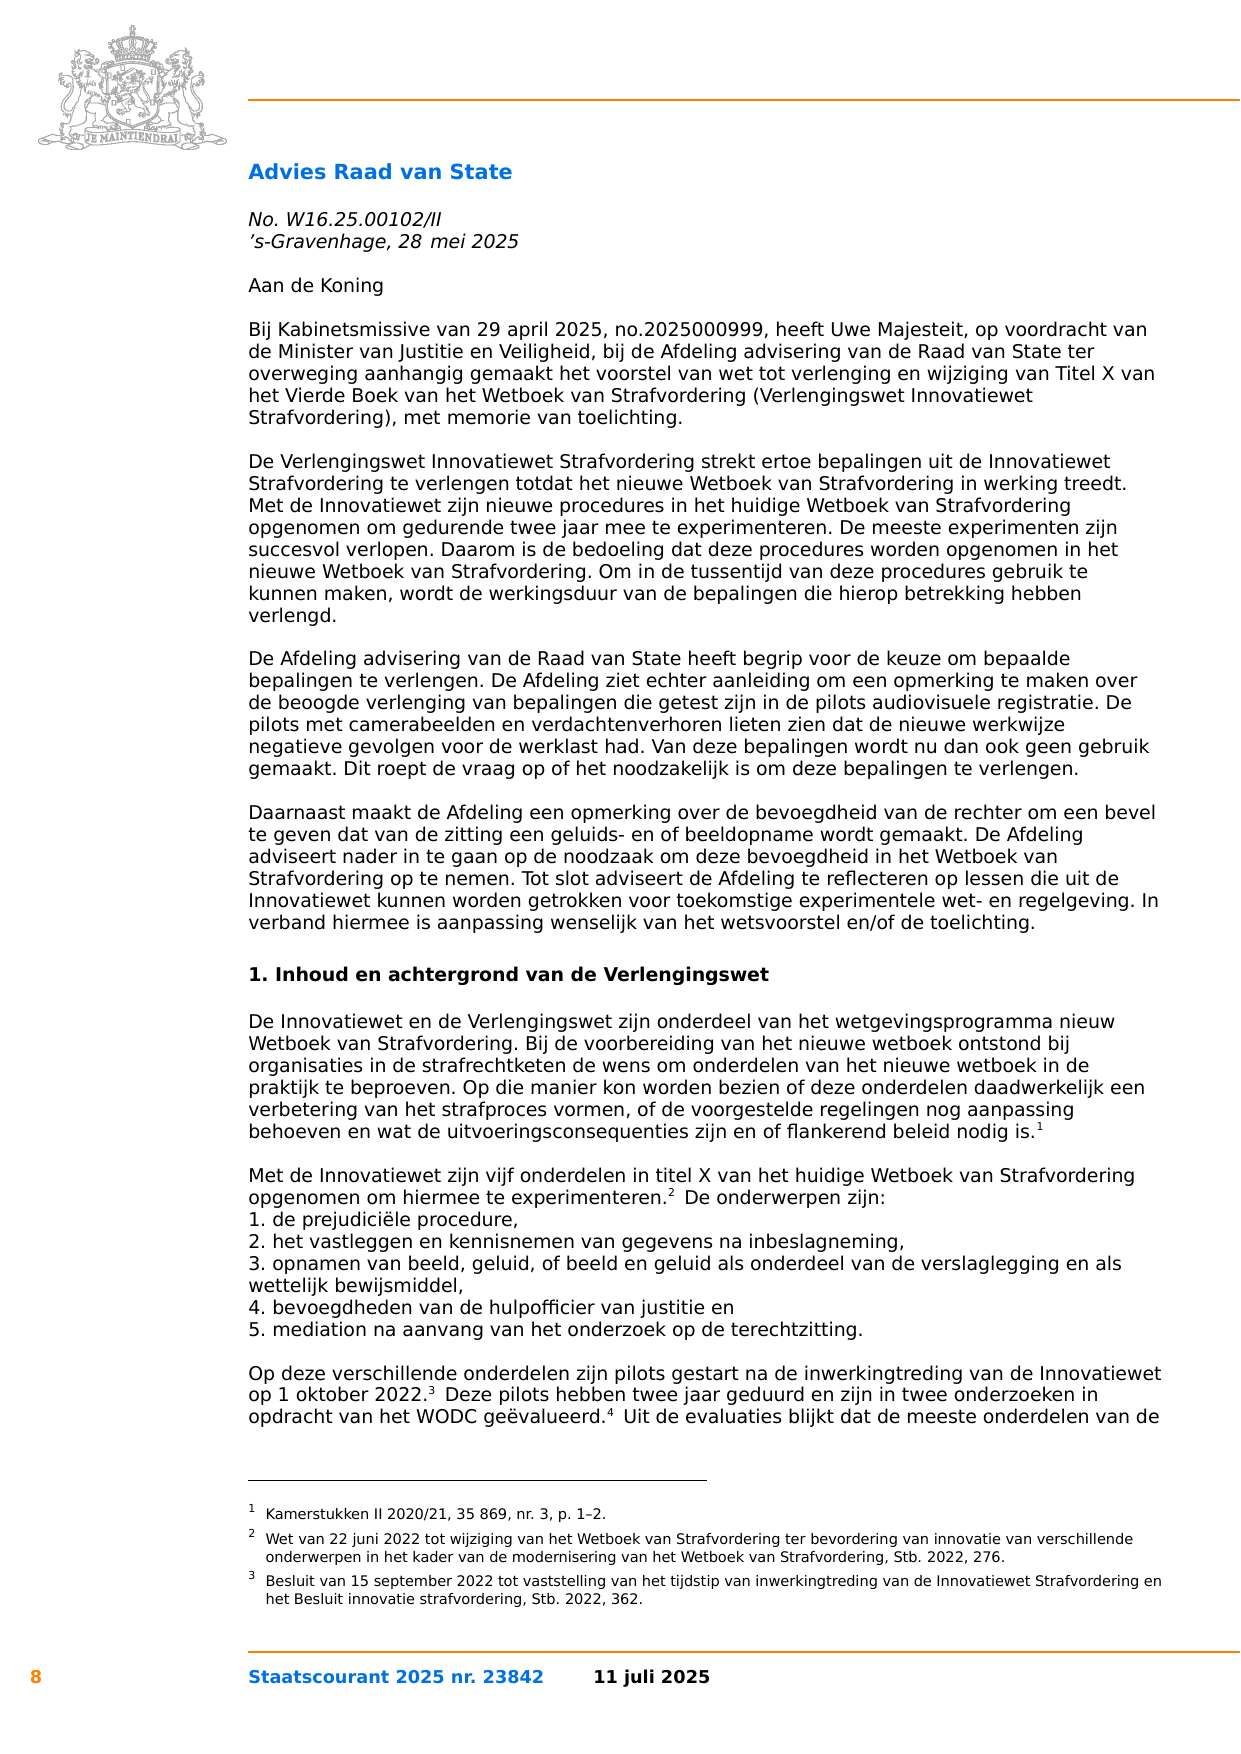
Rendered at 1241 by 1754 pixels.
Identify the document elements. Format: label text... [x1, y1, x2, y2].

text ’s-Gravenhage, 28 mei 2025 [248, 231, 1163, 253]
picture [38, 25, 227, 150]
text Wet van 22 juni 2022 tot wijziging van het Wetboek van Strafvordering ter bevordering van innovatie van verschillende onderwerpen in het kader van de modernisering van het Wetboek van Strafvordering, Stb. 2022, 276. [248, 1527, 1163, 1566]
subtitle Advies Raad van State [248, 160, 1163, 184]
text 4. bevoegdheden van de hulpofficier van justitie en [248, 1297, 1163, 1318]
text De Afdeling advisering van de Raad van State heeft begrip voor de keuze om bepaalde bepalingen te verlengen. De Afdeling ziet echter aanleiding om een opmerking te maken over de beoogde verlenging van bepalingen die getest zijn in de pilots audiovisuele registratie. De pilots met camerabeelden en verdachtenverhoren lieten zien dat de nieuwe werkwijze negatieve gevolgen voor de werklast had. Van deze bepalingen wordt nu dan ook geen gebruik gemaakt. Dit roept de vraag op of het noodzakelijk is om deze bepalingen te verlengen. [248, 648, 1163, 780]
text 1. de prejudiciële procedure, [248, 1209, 1163, 1231]
subtitle 1. Inhoud en achtergrond van de Verlengingswet [248, 964, 1163, 986]
text De Verlengingswet Innovatiewet Strafvordering strekt ertoe bepalingen uit de Innovatiewet Strafvordering te verlengen totdat het nieuwe Wetboek van Strafvordering in werking treedt. Met de Innovatiewet zijn nieuwe procedures in het huidige Wetboek van Strafvordering opgenomen om gedurende twee jaar mee te experimenteren. De meeste experimenten zijn succesvol verlopen. Daarom is de bedoeling dat deze procedures worden opgenomen in het nieuwe Wetboek van Strafvordering. Om in de tussentijd van deze procedures gebruik te kunnen maken, wordt de werkingsduur van de bepalingen die hierop betrekking hebben verlengd. [248, 451, 1163, 626]
text Daarnaast maakt de Afdeling een opmerking over de bevoegdheid van de rechter om een bevel te geven dat van de zitting een geluids- en of beeldopname wordt gemaakt. De Afdeling adviseert nader in te gaan op de noodzaak om deze bevoegdheid in het Wetboek van Strafvordering op te nemen. Tot slot adviseert de Afdeling te reflecteren op lessen die uit de Innovatiewet kunnen worden getrokken voor toekomstige experimentele wet- en regelgeving. In verband hiermee is aanpassing wenselijk van het wetsvoorstel en/of de toelichting. [248, 802, 1163, 934]
text Op deze verschillende onderdelen zijn pilots gestart na de inwerkingtreding van de Innovatiewet op 1 oktober 2022. Deze pilots hebben twee jaar geduurd en zijn in twee onderzoeken in opdracht van het WODC geëvalueerd. Uit de evaluaties blijkt dat de meeste onderdelen van de [248, 1362, 1163, 1428]
text 2. het vastleggen en kennisnemen van gegevens na inbeslagneming, [248, 1231, 1163, 1253]
text Kamerstukken II 2020/21, 35 869, nr. 3, p. 1–2. [248, 1502, 1163, 1524]
text De Innovatiewet en de Verlengingswet zijn onderdeel van het wetgevingsprogramma nieuw Wetboek van Strafvordering. Bij de voorbereiding van het nieuwe wetboek ontstond bij organisaties in de strafrechtketen de wens om onderdelen van het nieuwe wetboek in de praktijk te beproeven. Op die manier kon worden bezien of deze onderdelen daadwerkelijk een verbetering van het strafproces vormen, of de voorgestelde regelingen nog aanpassing behoeven en wat de uitvoeringsconsequenties zijn en of flankerend beleid nodig is. [248, 1011, 1163, 1143]
text 5. mediation na aanvang van het onderzoek op de terechtzitting. [248, 1318, 1163, 1341]
text 3. opnamen van beeld, geluid, of beeld en geluid als onderdeel van de verslaglegging en als wettelijk bewijsmiddel, [248, 1253, 1163, 1297]
text Aan de Koning [248, 275, 1163, 297]
text No. W16.25.00102/II [248, 209, 1163, 231]
text Met de Innovatiewet zijn vijf onderdelen in titel X van het huidige Wetboek van Strafvordering opgenomen om hiermee te experimenteren. De onderwerpen zijn: [248, 1165, 1163, 1209]
text Bij Kabinetsmissive van 29 april 2025, no.2025000999, heeft Uwe Majesteit, op voordracht van de Minister van Justitie en Veiligheid, bij de Afdeling advisering van de Raad van State ter overweging aanhangig gemaakt het voorstel van wet tot verlenging en wijziging van Titel X van het Vierde Boek van het Wetboek van Strafvordering (Verlengingswet Innovatiewet Strafvordering), met memorie van toelichting. [248, 319, 1163, 429]
text Besluit van 15 september 2022 tot vaststelling van het tijdstip van inwerkingtreding van de Innovatiewet Strafvordering en het Besluit innovatie strafvordering, Stb. 2022, 362. [248, 1569, 1163, 1608]
